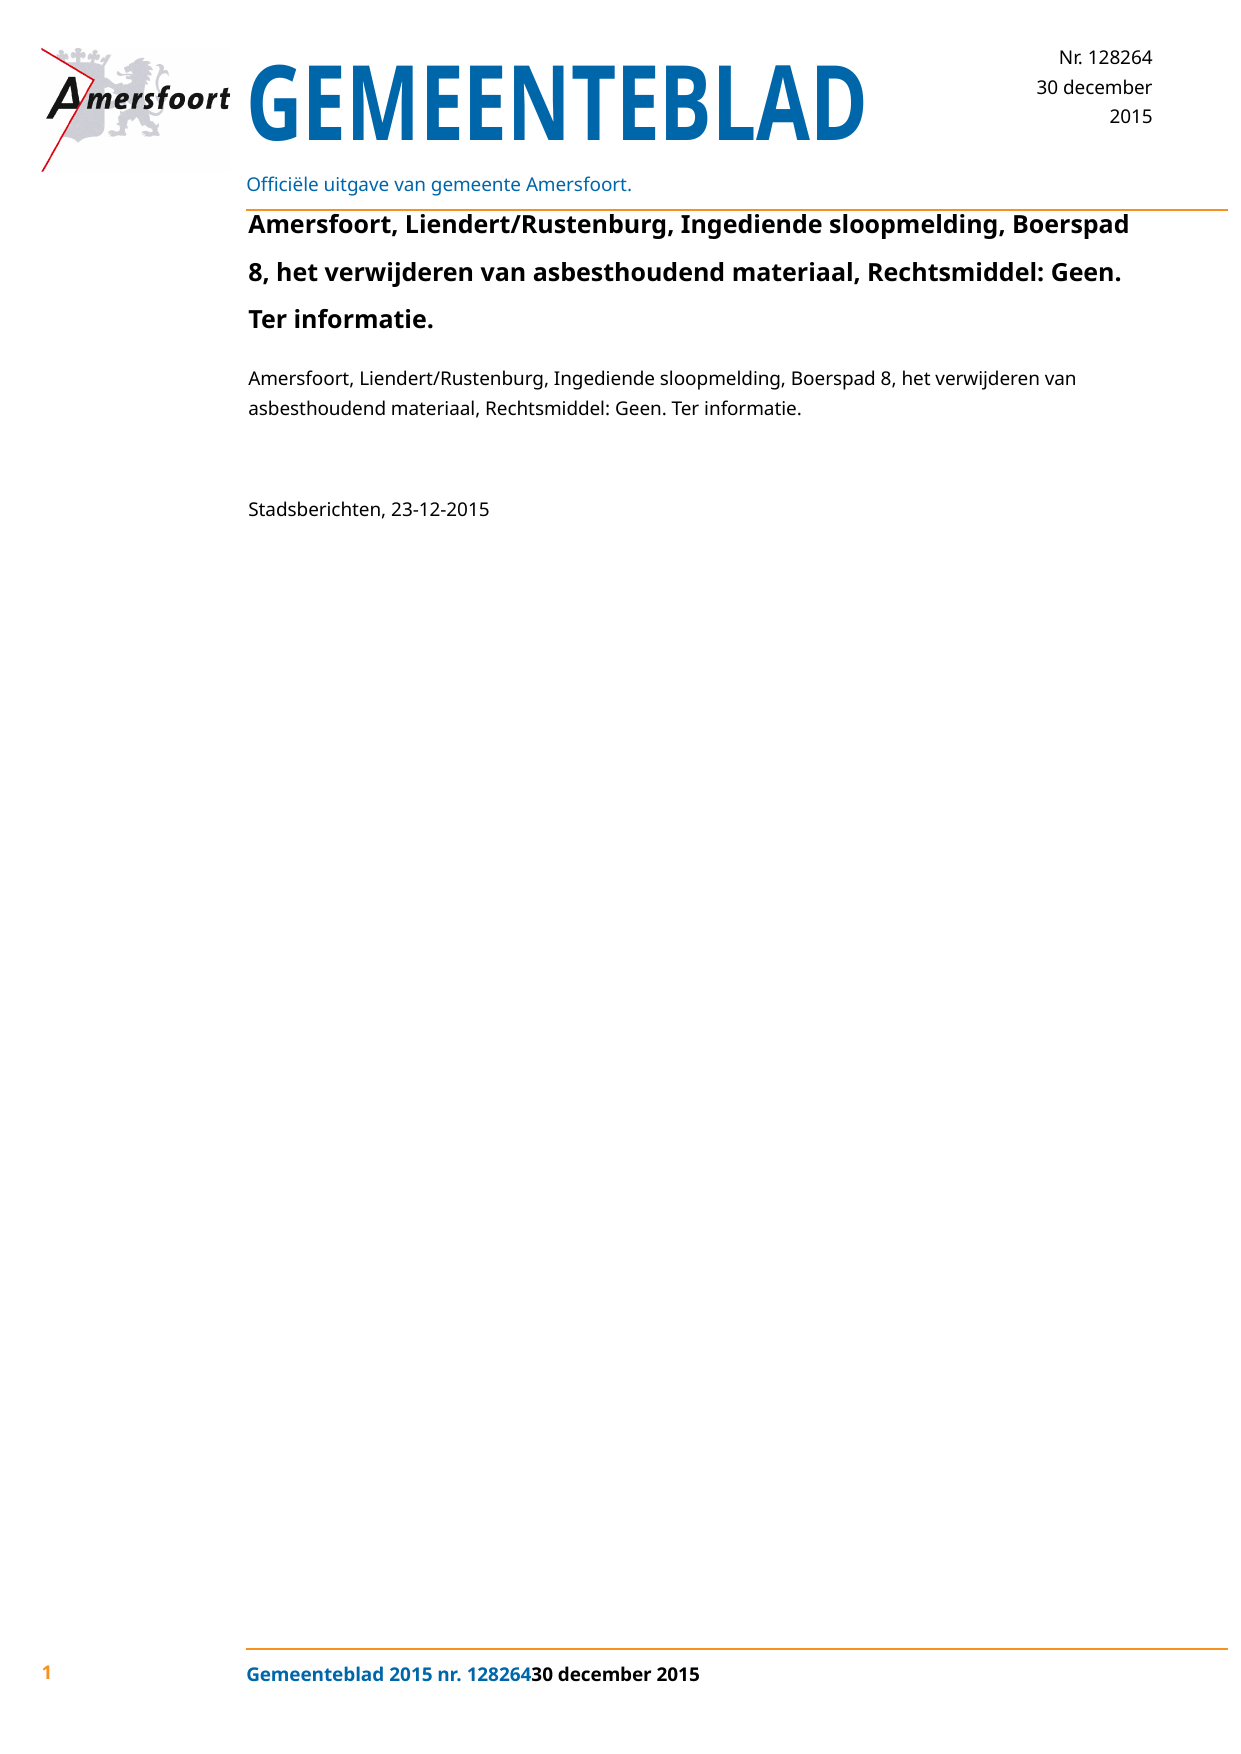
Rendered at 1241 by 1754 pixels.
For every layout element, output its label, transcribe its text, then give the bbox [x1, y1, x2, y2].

text Amersfoort, Liendert/Rustenburg, Ingediende sloopmelding, Boerspad 8, het verwijderen van asbesthoudend materiaal, Rechtsmiddel: Geen. Ter informatie. [248, 211, 1152, 336]
picture [41, 47, 231, 172]
text Amersfoort, Liendert/Rustenburg, Ingediende sloopmelding, Boerspad 8, het verwijderen van asbesthoudend materiaal, Rechtsmiddel: Geen. Ter informatie. [248, 366, 1152, 421]
text Stadsberichten, 23-12-2015 [248, 496, 1152, 522]
